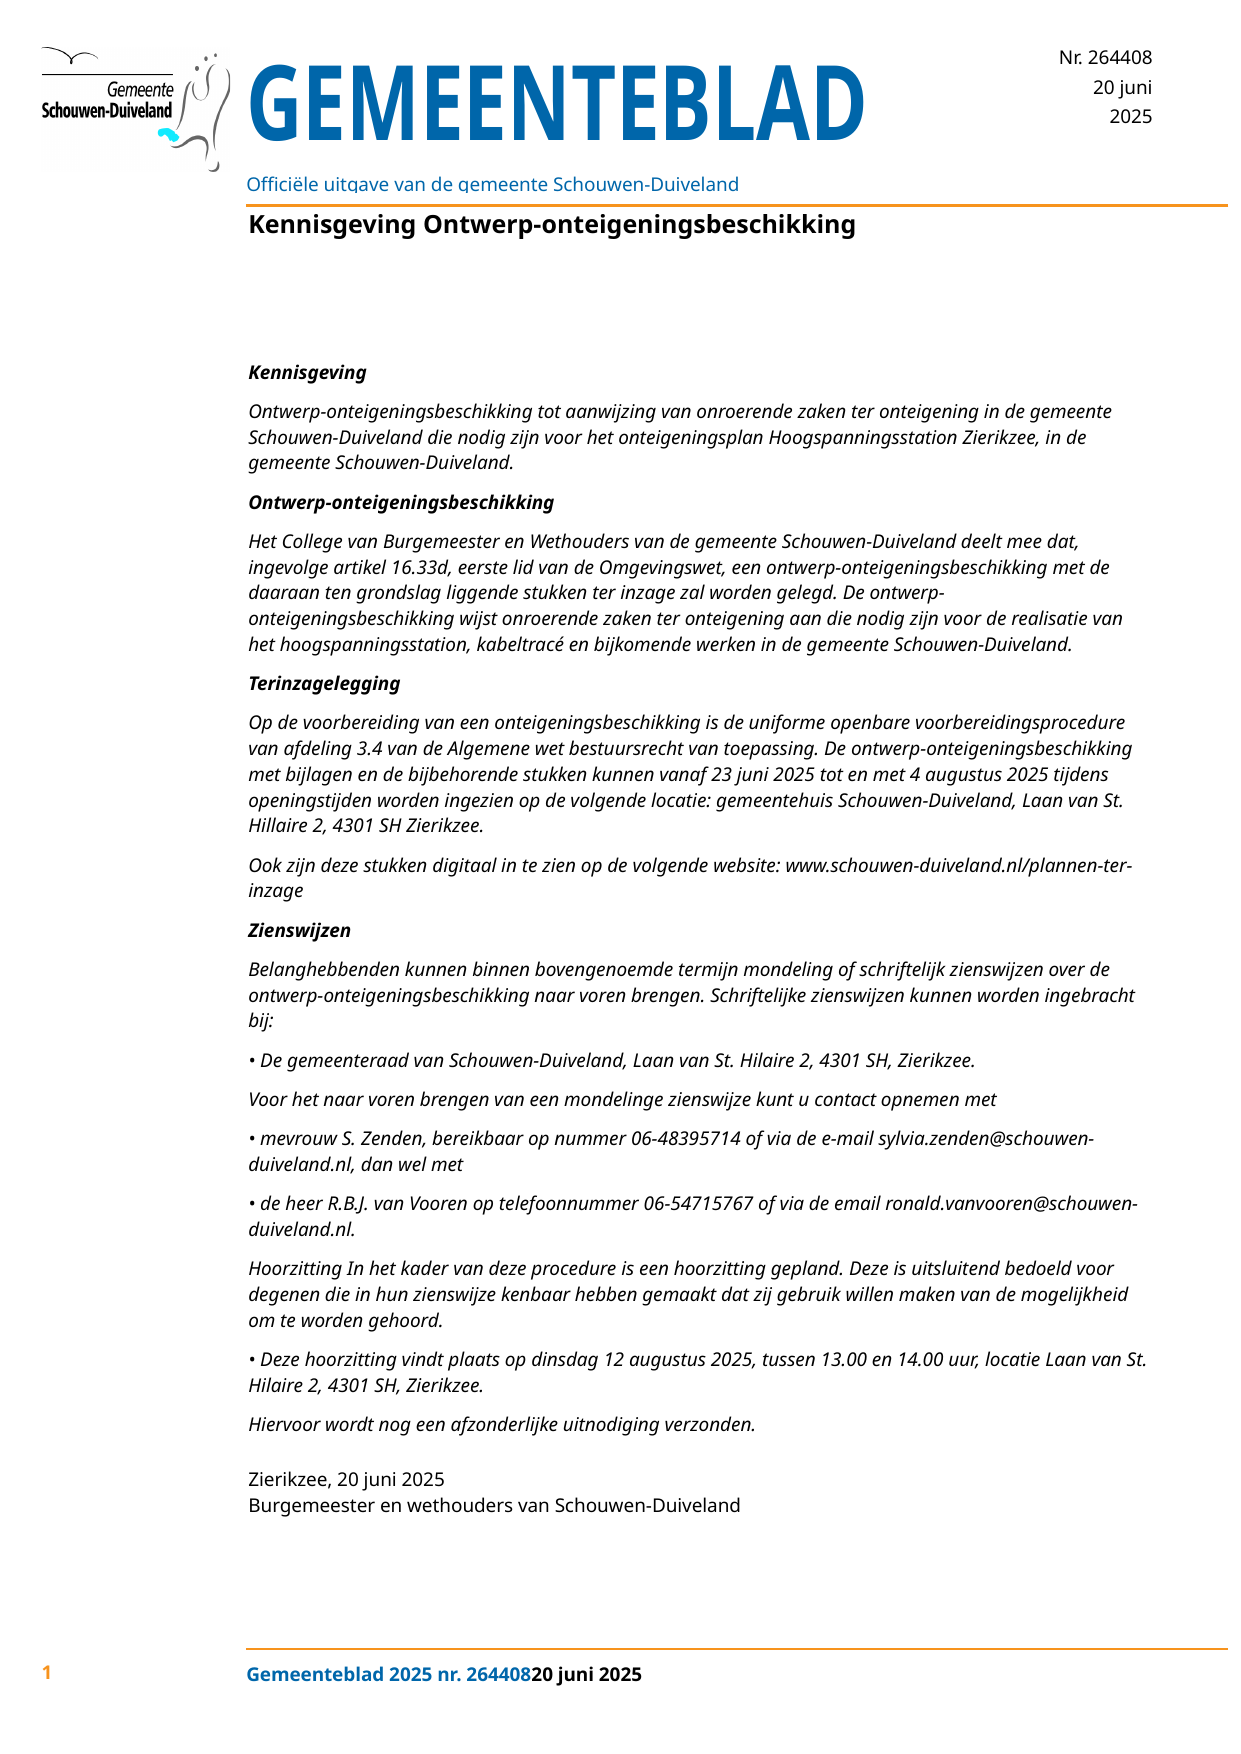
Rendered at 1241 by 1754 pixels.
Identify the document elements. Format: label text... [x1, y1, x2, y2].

text Belanghebbenden kunnen binnen bovengenoemde termijn mondeling of schriftelijk zienswijzen over de ontwerp-onteigeningsbeschikking naar voren brengen. Schriftelijke zienswijzen kunnen worden ingebracht bij: [248, 956, 1152, 1033]
text • Deze hoorzitting vindt plaats op dinsdag 12 augustus 2025, tussen 13.00 en 14.00 uur, locatie Laan van St. Hilaire 2, 4301 SH, Zierikzee. [248, 1346, 1152, 1397]
text Zienswijzen [248, 917, 1152, 942]
text Hiervoor wordt nog een afzonderlijke uitnodiging verzonden. [248, 1411, 1152, 1437]
text Terinzagelegging [248, 670, 1152, 696]
text Zierikzee, 20 juni 2025 [248, 1466, 1152, 1492]
text Hoorzitting In het kader van deze procedure is een hoorzitting gepland. Deze is uitsluitend bedoeld voor degenen die in hun zienswijze kenbaar hebben gemaakt dat zij gebruik willen maken van de mogelijkheid om te worden gehoord. [248, 1255, 1152, 1332]
text Ontwerp-onteigeningsbeschikking [248, 489, 1152, 514]
text • mevrouw S. Zenden, bereikbaar op nummer 06-48395714 of via de e-mail sylvia.zenden@schouwen-duiveland.nl, dan wel met [248, 1125, 1152, 1177]
picture [41, 47, 231, 172]
text Kennisgeving Ontwerp-onteigeningsbeschikking [248, 207, 1152, 241]
text Kennisgeving [248, 359, 1152, 384]
text Op de voorbereiding van een onteigeningsbeschikking is de uniforme openbare voorbereidingsprocedure van afdeling 3.4 van de Algemene wet bestuursrecht van toepassing. De ontwerp-onteigeningsbeschikking met bijlagen en de bijbehorende stukken kunnen vanaf 23 juni 2025 tot en met 4 augustus 2025 tijdens openingstijden worden ingezien op de volgende locatie: gemeentehuis Schouwen-Duiveland, Laan van St. Hillaire 2, 4301 SH Zierikzee. [248, 709, 1152, 838]
text • de heer R.B.J. van Vooren op telefoonnummer 06-54715767 of via de email ronald.vanvooren@schouwen-duiveland.nl. [248, 1190, 1152, 1242]
text Burgemeester en wethouders van Schouwen-Duiveland [248, 1492, 1152, 1518]
text Het College van Burgemeester en Wethouders van de gemeente Schouwen-Duiveland deelt mee dat, ingevolge artikel 16.33d, eerste lid van de Omgevingswet, een ontwerp-onteigeningsbeschikking met de daaraan ten grondslag liggende stukken ter inzage zal worden gelegd. De ontwerp-onteigeningsbeschikking wijst onroerende zaken ter onteigening aan die nodig zijn voor de realisatie van het hoogspanningsstation, kabeltracé en bijkomende werken in de gemeente Schouwen-Duiveland. [248, 528, 1152, 657]
text Ook zijn deze stukken digitaal in te zien op de volgende website: www.schouwen-duiveland.nl/plannen-ter-inzage [248, 852, 1152, 903]
text Ontwerp-onteigeningsbeschikking tot aanwijzing van onroerende zaken ter onteigening in de gemeente Schouwen-Duiveland die nodig zijn voor het onteigeningsplan Hoogspanningsstation Zierikzee, in de gemeente Schouwen-Duiveland. [248, 398, 1152, 475]
text • De gemeenteraad van Schouwen-Duiveland, Laan van St. Hilaire 2, 4301 SH, Zierikzee. [248, 1047, 1152, 1072]
text Voor het naar voren brengen van een mondelinge zienswijze kunt u contact opnemen met [248, 1086, 1152, 1112]
